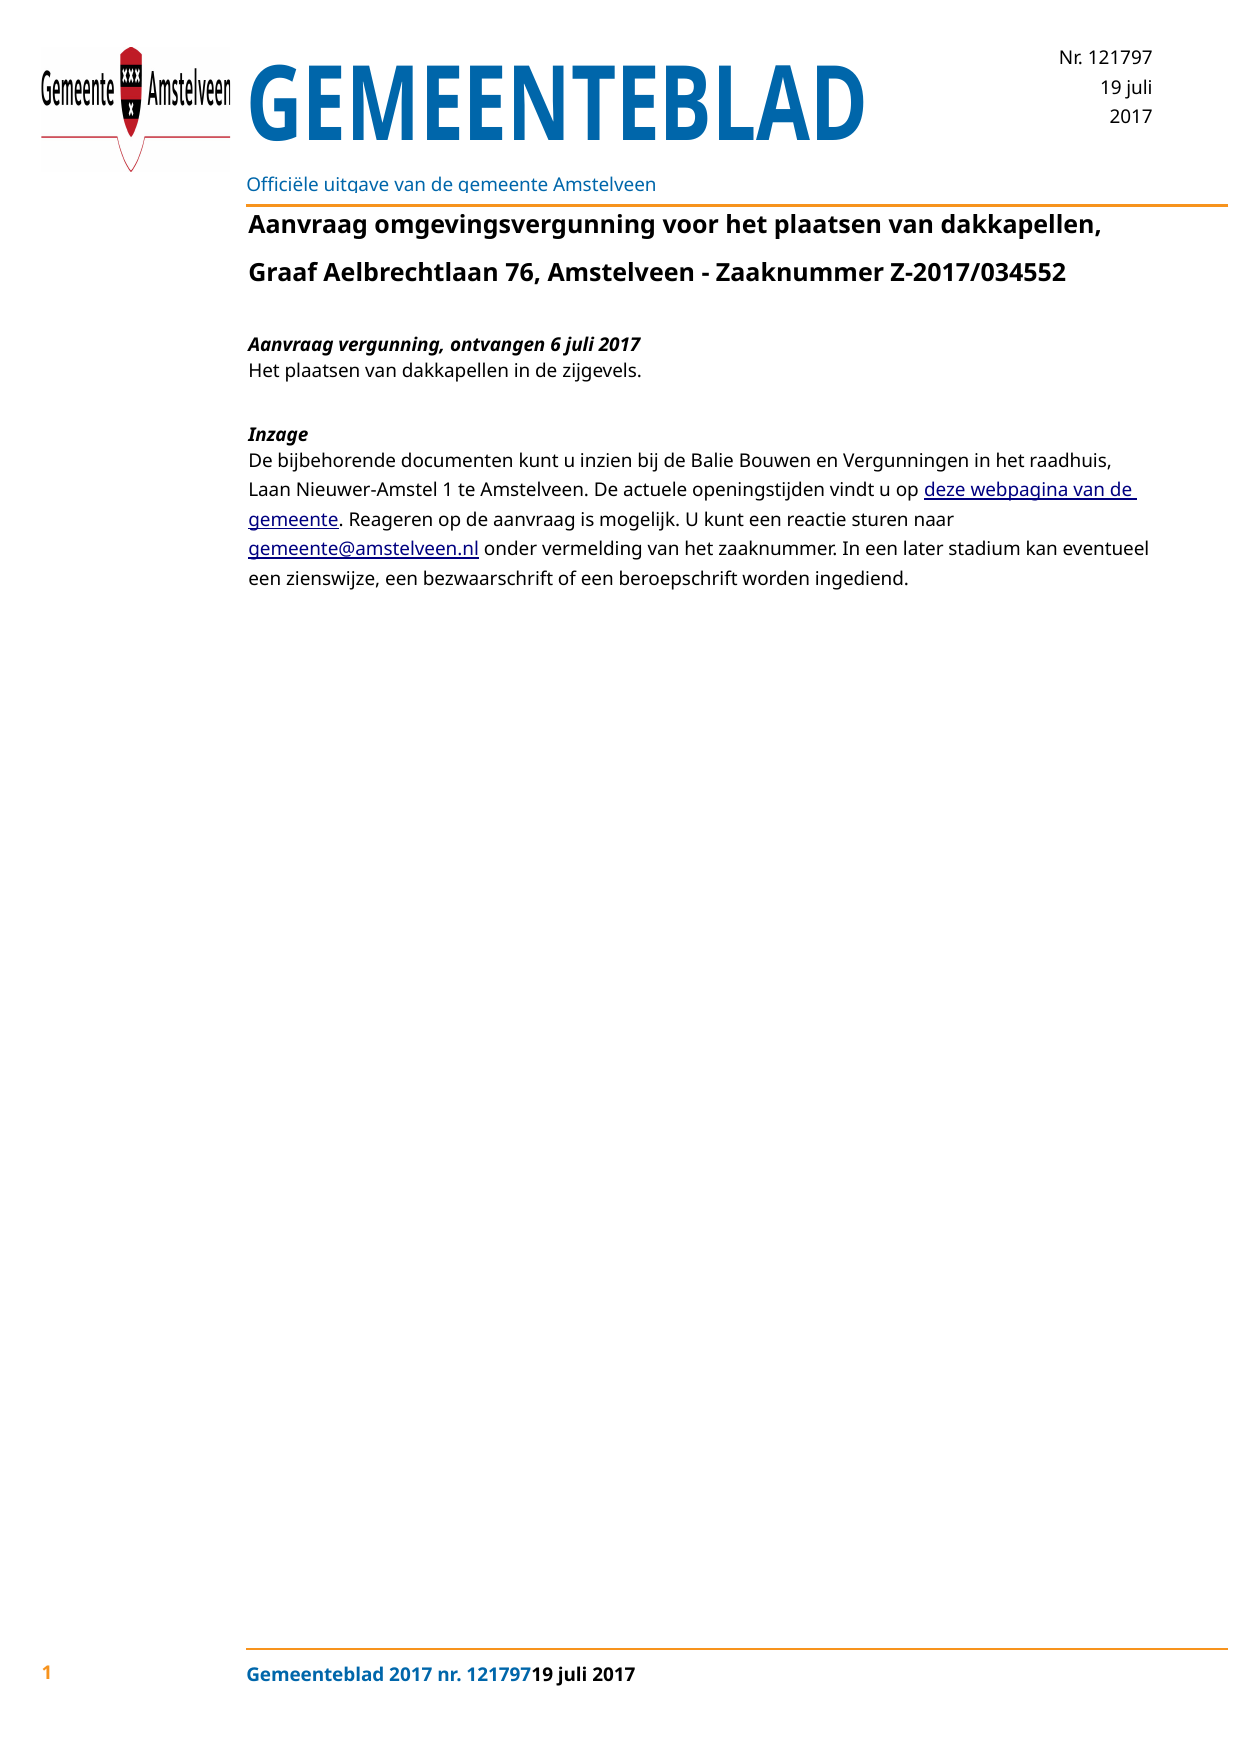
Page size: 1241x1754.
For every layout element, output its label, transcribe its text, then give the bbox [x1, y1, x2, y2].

text Het plaatsen van dakkapellen in de zijgevels. [248, 357, 1152, 383]
text Inzage [248, 421, 1152, 447]
text De bijbehorende documenten kunt u inzien bij de Balie Bouwen en Vergunningen in het raadhuis, Laan Nieuwer-Amstel 1 te Amstelveen. De actuele openingstijden vindt u op deze webpagina van de gemeente. Reageren op de aanvraag is mogelijk. U kunt een reactie sturen naar gemeente@amstelveen.nl onder vermelding van het zaaknummer. In een later stadium kan eventueel een zienswijze, een bezwaarschrift of een beroepschrift worden ingediend. [248, 447, 1152, 591]
text Aanvraag omgevingsvergunning voor het plaatsen van dakkapellen, Graaf Aelbrechtlaan 76, Amstelveen - Zaaknummer Z-2017/034552 [248, 207, 1152, 288]
text Aanvraag vergunning, ontvangen 6 juli 2017 [248, 331, 1152, 357]
picture [41, 47, 231, 172]
